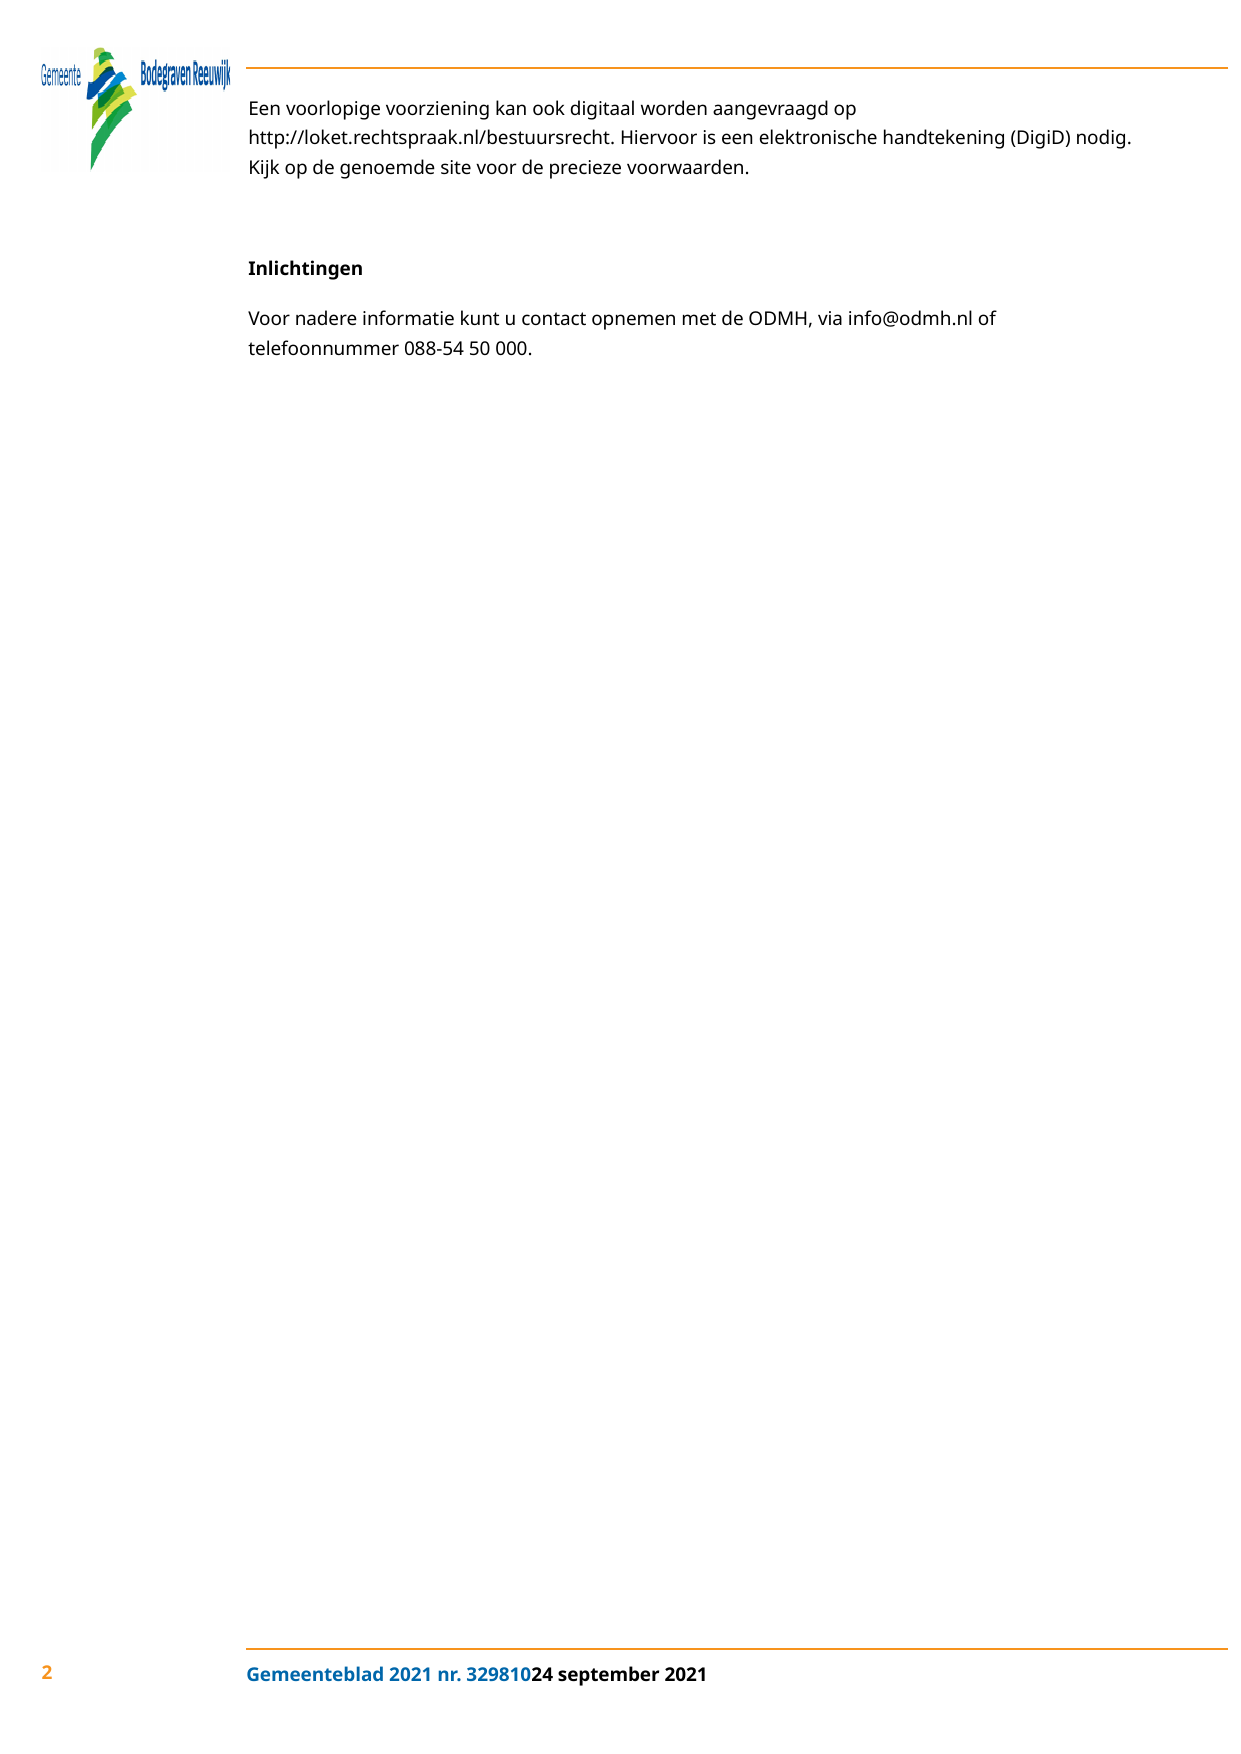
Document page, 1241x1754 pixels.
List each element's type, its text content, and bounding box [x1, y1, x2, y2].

text Een voorlopige voorziening kan ook digitaal worden aangevraagd op http://loket.rechtspraak.nl/bestuursrecht. Hiervoor is een elektronische handtekening (DigiD) nodig. Kijk op de genoemde site voor de precieze voorwaarden. [248, 95, 1152, 180]
picture [41, 47, 231, 172]
text Voor nadere informatie kunt u contact opnemen met de ODMH, via info@odmh.nl of telefoonnummer 088-54 50 000. [248, 305, 1152, 361]
text Inlichtingen [248, 255, 1152, 281]
